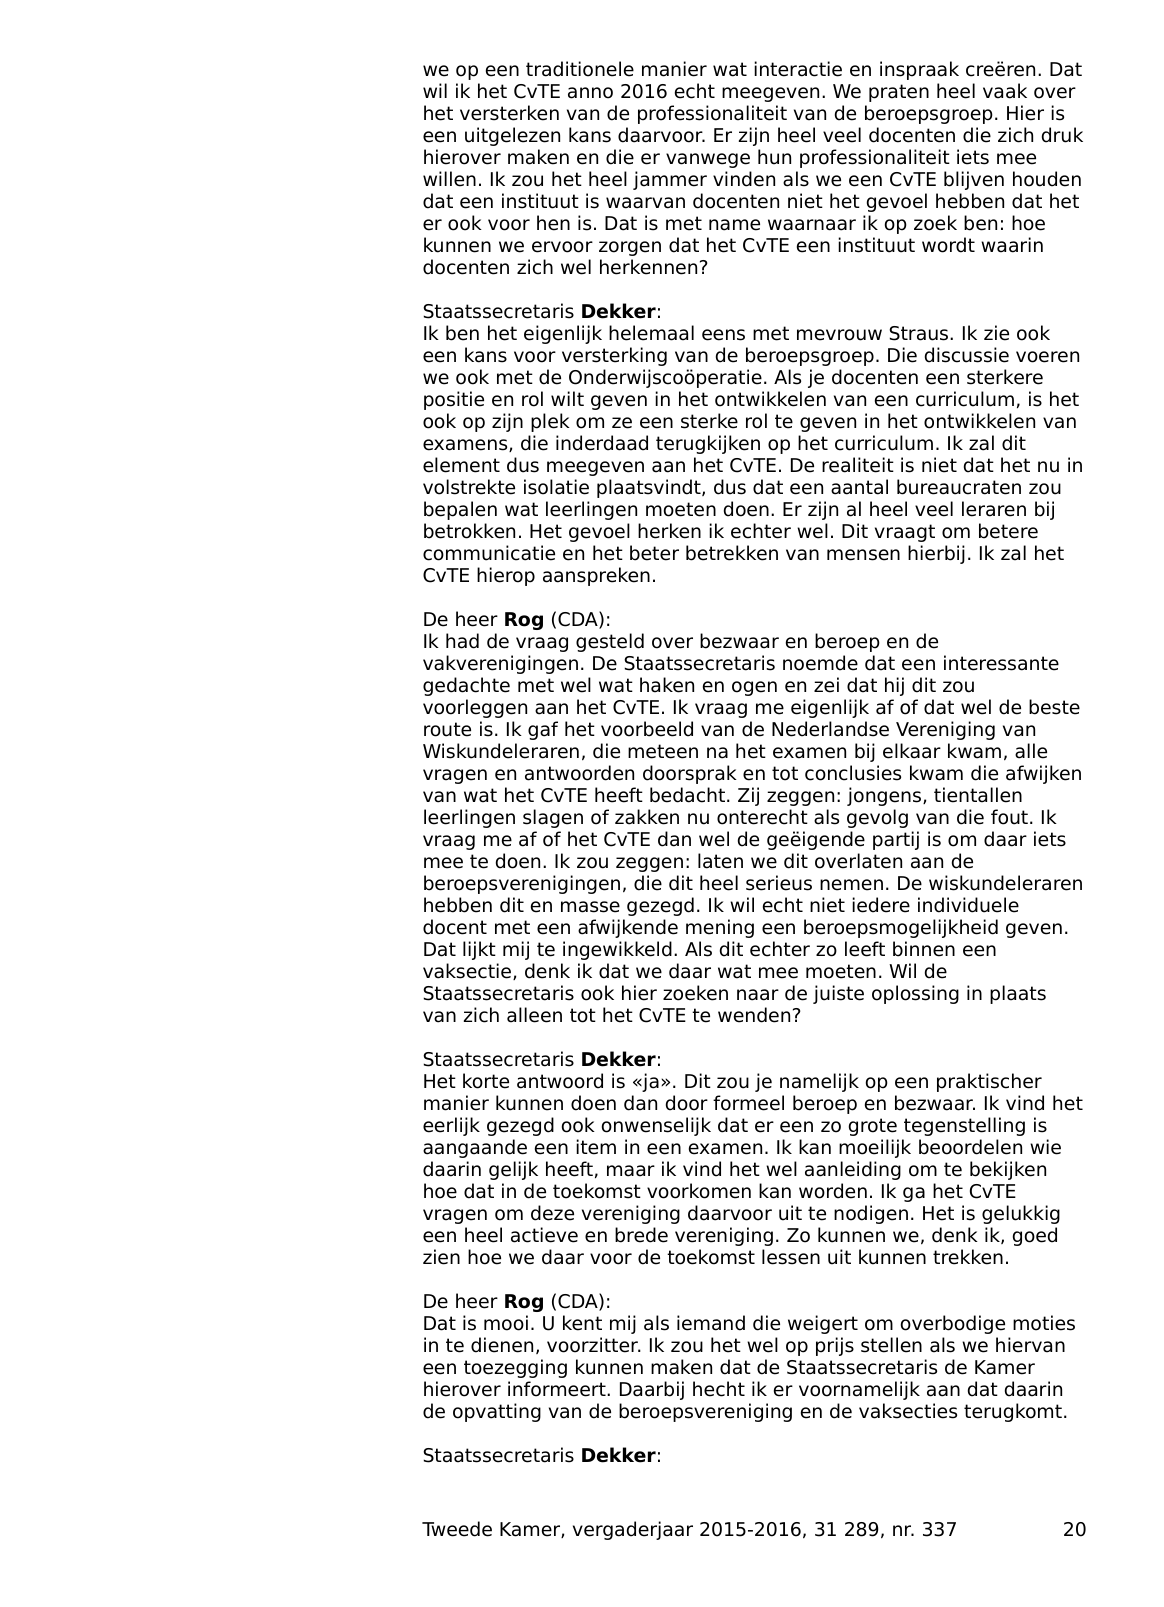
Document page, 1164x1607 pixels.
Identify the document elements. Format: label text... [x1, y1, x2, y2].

text Ik had de vraag gesteld over bezwaar en beroep en de vakverenigingen. De Staatssecretaris noemde dat een interessante gedachte met wel wat haken en ogen en zei dat hij dit zou voorleggen aan het CvTE. Ik vraag me eigenlijk af of dat wel de beste route is. Ik gaf het voorbeeld van de Nederlandse Vereniging van Wiskundeleraren, die meteen na het examen bij elkaar kwam, alle vragen en antwoorden doorsprak en tot conclusies kwam die afwijken van wat het CvTE heeft bedacht. Zij zeggen: jongens, tientallen leerlingen slagen of zakken nu onterecht als gevolg van die fout. Ik vraag me af of het CvTE dan wel de geëigende partij is om daar iets mee te doen. Ik zou zeggen: laten we dit overlaten aan de beroepsverenigingen, die dit heel serieus nemen. De wiskundeleraren hebben dit en masse gezegd. Ik wil echt niet iedere individuele docent met een afwijkende mening een beroepsmogelijkheid geven. Dat lijkt mij te ingewikkeld. Als dit echter zo leeft binnen een vaksectie, denk ik dat we daar wat mee moeten. Wil de Staatssecretaris ook hier zoeken naar de juiste oplossing in plaats van zich alleen tot het CvTE te wenden? [422, 631, 1087, 1027]
text Het korte antwoord is «ja». Dit zou je namelijk op een praktischer manier kunnen doen dan door formeel beroep en bezwaar. Ik vind het eerlijk gezegd ook onwenselijk dat er een zo grote tegenstelling is aangaande een item in een examen. Ik kan moeilijk beoordelen wie daarin gelijk heeft, maar ik vind het wel aanleiding om te bekijken hoe dat in de toekomst voorkomen kan worden. Ik ga het CvTE vragen om deze vereniging daarvoor uit te nodigen. Het is gelukkig een heel actieve en brede vereniging. Zo kunnen we, denk ik, goed zien hoe we daar voor de toekomst lessen uit kunnen trekken. [422, 1071, 1087, 1268]
text De heer Rog (CDA): [422, 609, 1087, 631]
text we op een traditionele manier wat interactie en inspraak creëren. Dat wil ik het CvTE anno 2016 echt meegeven. We praten heel vaak over het versterken van de professionaliteit van de beroepsgroep. Hier is een uitgelezen kans daarvoor. Er zijn heel veel docenten die zich druk hierover maken en die er vanwege hun professionaliteit iets mee willen. Ik zou het heel jammer vinden als we een CvTE blijven houden dat een instituut is waarvan docenten niet het gevoel hebben dat het er ook voor hen is. Dat is met name waarnaar ik op zoek ben: hoe kunnen we ervoor zorgen dat het CvTE een instituut wordt waarin docenten zich wel herkennen? [422, 59, 1087, 279]
text Staatssecretaris Dekker: [422, 1445, 1087, 1467]
text Staatssecretaris Dekker: [422, 301, 1087, 323]
text Dat is mooi. U kent mij als iemand die weigert om overbodige moties in te dienen, voorzitter. Ik zou het wel op prijs stellen als we hiervan een toezegging kunnen maken dat de Staatssecretaris de Kamer hierover informeert. Daarbij hecht ik er voornamelijk aan dat daarin de opvatting van de beroepsvereniging en de vaksecties terugkomt. [422, 1313, 1087, 1423]
text Staatssecretaris Dekker: [422, 1049, 1087, 1071]
text De heer Rog (CDA): [422, 1291, 1087, 1313]
text Ik ben het eigenlijk helemaal eens met mevrouw Straus. Ik zie ook een kans voor versterking van de beroepsgroep. Die discussie voeren we ook met de Onderwijscoöperatie. Als je docenten een sterkere positie en rol wilt geven in het ontwikkelen van een curriculum, is het ook op zijn plek om ze een sterke rol te geven in het ontwikkelen van examens, die inderdaad terugkijken op het curriculum. Ik zal dit element dus meegeven aan het CvTE. De realiteit is niet dat het nu in volstrekte isolatie plaatsvindt, dus dat een aantal bureaucraten zou bepalen wat leerlingen moeten doen. Er zijn al heel veel leraren bij betrokken. Het gevoel herken ik echter wel. Dit vraagt om betere communicatie en het beter betrekken van mensen hierbij. Ik zal het CvTE hierop aanspreken. [422, 323, 1087, 587]
